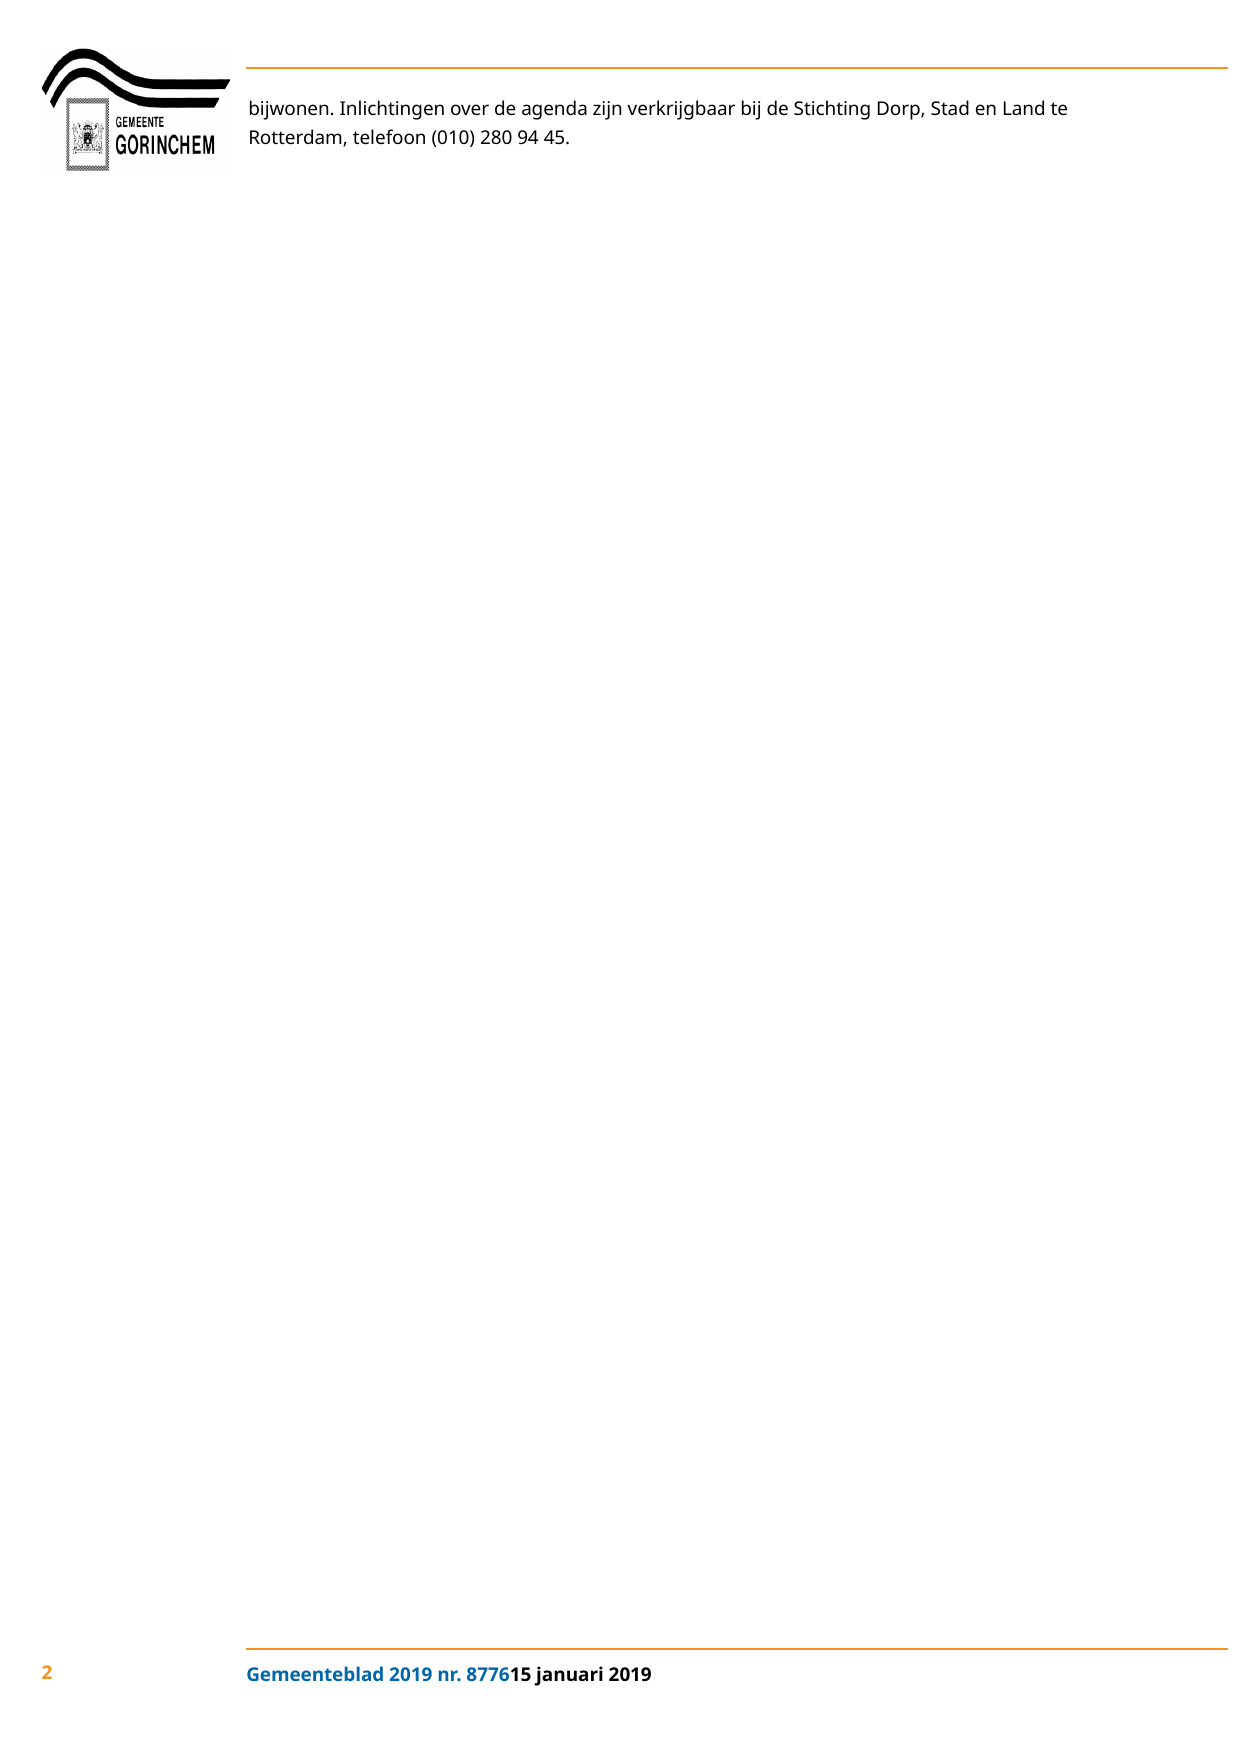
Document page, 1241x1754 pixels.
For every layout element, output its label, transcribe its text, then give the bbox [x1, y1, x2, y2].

text bijwonen. Inlichtingen over de agenda zijn verkrijgbaar bij de Stichting Dorp, Stad en Land te Rotterdam, telefoon (010) 280 94 45. [248, 95, 1152, 150]
picture [41, 47, 231, 172]
